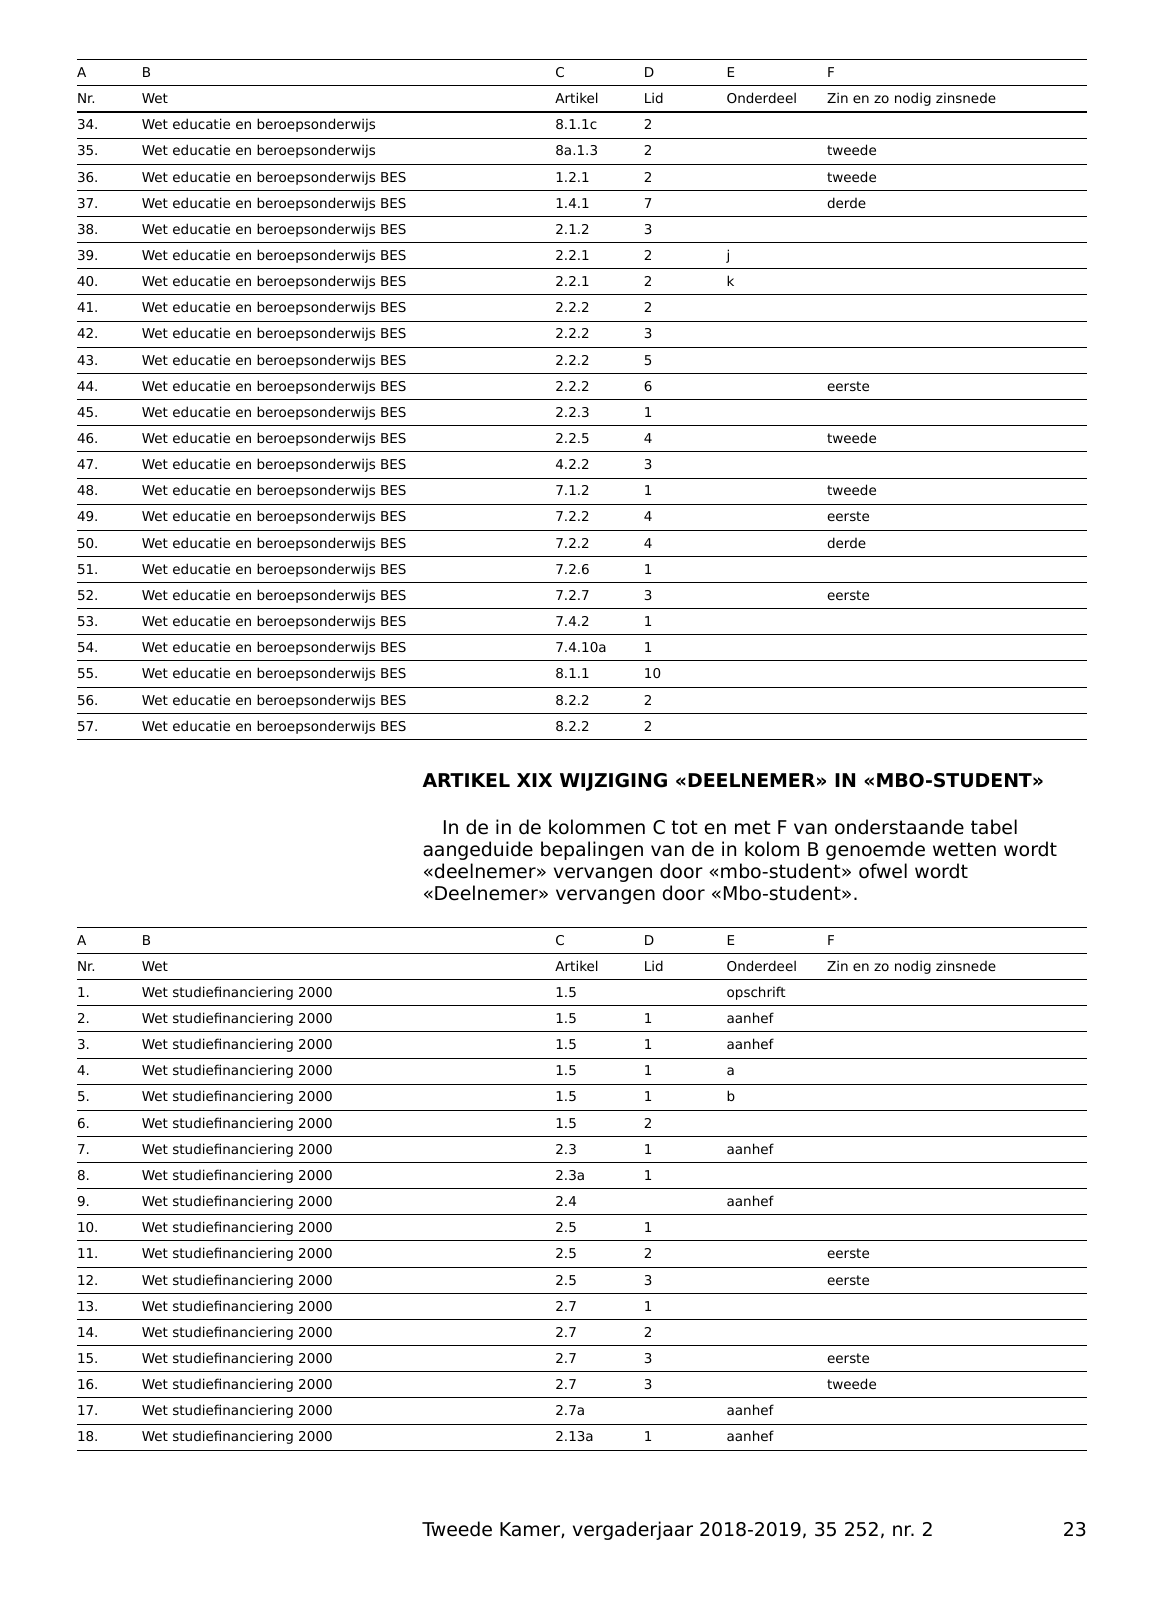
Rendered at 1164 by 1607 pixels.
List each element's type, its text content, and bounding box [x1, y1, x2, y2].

table_cell 8a.1.3 [549, 139, 638, 164]
table_cell [720, 1320, 821, 1345]
table_cell [821, 243, 1087, 268]
table_cell 3 [638, 217, 720, 242]
table_cell Wet educatie en beroepsonderwijs BES [136, 165, 549, 190]
table_cell 1. [77, 980, 136, 1005]
table_cell [821, 714, 1087, 739]
table_cell 1 [638, 1294, 720, 1319]
table_cell [821, 348, 1087, 373]
table_cell [720, 635, 821, 660]
table_cell 2.2.2 [549, 295, 638, 321]
table_cell [821, 113, 1087, 137]
table_cell Artikel [549, 954, 638, 979]
table_cell 2.13a [549, 1425, 638, 1449]
table_cell aanhef [720, 1032, 821, 1057]
table_cell 2.2.1 [549, 243, 638, 268]
table_cell 3 [638, 322, 720, 347]
table_cell eerste [821, 505, 1087, 530]
table_cell [720, 452, 821, 477]
table_cell 51. [77, 557, 136, 582]
table_cell [720, 1215, 821, 1240]
table_cell 7. [77, 1137, 136, 1162]
table_cell [720, 295, 821, 321]
table_cell Wet educatie en beroepsonderwijs BES [136, 191, 549, 216]
table_cell eerste [821, 1268, 1087, 1293]
table_cell [821, 1189, 1087, 1214]
table_cell 45. [77, 400, 136, 425]
table_cell 42. [77, 322, 136, 347]
table_cell Wet educatie en beroepsonderwijs BES [136, 269, 549, 294]
table_cell 39. [77, 243, 136, 268]
table_cell Wet educatie en beroepsonderwijs BES [136, 505, 549, 530]
table_cell [720, 113, 821, 137]
table_cell 2.7 [549, 1294, 638, 1319]
table_cell k [720, 269, 821, 294]
table_cell 2.2.1 [549, 269, 638, 294]
table_cell [720, 165, 821, 190]
table_cell [821, 295, 1087, 321]
table_header C [549, 60, 638, 85]
table_cell [821, 269, 1087, 294]
table_cell 2.7 [549, 1320, 638, 1345]
table_cell 6 [638, 374, 720, 399]
table_cell tweede [821, 426, 1087, 451]
table_cell Wet studiefinanciering 2000 [136, 1163, 549, 1188]
table_cell 35. [77, 139, 136, 164]
table_cell [821, 1032, 1087, 1057]
table_cell [821, 1006, 1087, 1031]
table_cell Wet studiefinanciering 2000 [136, 1111, 549, 1136]
table_cell Nr. [77, 954, 136, 979]
table_cell 9. [77, 1189, 136, 1214]
table_cell Wet educatie en beroepsonderwijs BES [136, 714, 549, 739]
table_cell Wet studiefinanciering 2000 [136, 1398, 549, 1423]
table_cell Wet studiefinanciering 2000 [136, 1268, 549, 1293]
table_cell 1.4.1 [549, 191, 638, 216]
table_cell [638, 980, 720, 1005]
table_header A [77, 928, 136, 953]
table_cell eerste [821, 374, 1087, 399]
table_cell Wet studiefinanciering 2000 [136, 1372, 549, 1397]
table_cell Wet educatie en beroepsonderwijs BES [136, 609, 549, 634]
table_cell 12. [77, 1268, 136, 1293]
table_cell Wet studiefinanciering 2000 [136, 1137, 549, 1162]
table_cell 3. [77, 1032, 136, 1057]
table_cell Nr. [77, 86, 136, 111]
table_cell 8.1.1c [549, 113, 638, 137]
table_cell 8.2.2 [549, 688, 638, 713]
table_cell [821, 609, 1087, 634]
table_cell eerste [821, 1241, 1087, 1267]
table_cell 8. [77, 1163, 136, 1188]
table_cell 2 [638, 165, 720, 190]
table_cell 7.2.2 [549, 531, 638, 556]
table_cell 16. [77, 1372, 136, 1397]
table_cell [821, 1085, 1087, 1110]
table_cell [720, 1372, 821, 1397]
table_cell Wet studiefinanciering 2000 [136, 1241, 549, 1267]
table_cell tweede [821, 479, 1087, 503]
table_cell a [720, 1059, 821, 1083]
table_cell Wet educatie en beroepsonderwijs BES [136, 531, 549, 556]
table_cell [720, 348, 821, 373]
table_cell 4 [638, 426, 720, 451]
table_cell [720, 426, 821, 451]
table_cell [821, 635, 1087, 660]
table_cell [821, 661, 1087, 687]
table_cell [821, 1137, 1087, 1162]
table_cell 17. [77, 1398, 136, 1423]
table_cell 2.3a [549, 1163, 638, 1188]
table_header E [720, 60, 821, 85]
table_cell 1 [638, 1006, 720, 1031]
table_cell 3 [638, 452, 720, 477]
table_cell aanhef [720, 1137, 821, 1162]
table_cell [720, 1241, 821, 1267]
table_cell 7.2.2 [549, 505, 638, 530]
table_cell [720, 531, 821, 556]
table_header D [638, 60, 720, 85]
table_cell 1 [638, 400, 720, 425]
subtitle ARTIKEL XIX WIJZIGING «DEELNEMER» IN «MBO-STUDENT» [422, 770, 1087, 792]
table_cell Lid [638, 86, 720, 111]
table_cell Wet educatie en beroepsonderwijs BES [136, 583, 549, 608]
table_cell 7.4.10a [549, 635, 638, 660]
table_cell Wet [136, 86, 549, 111]
table_cell 1 [638, 479, 720, 503]
table_cell 2 [638, 113, 720, 137]
table_cell Wet studiefinanciering 2000 [136, 1346, 549, 1371]
table_cell [821, 1059, 1087, 1083]
table_cell 1 [638, 1215, 720, 1240]
table_cell 18. [77, 1425, 136, 1449]
table_cell Wet studiefinanciering 2000 [136, 1006, 549, 1031]
table_header E [720, 928, 821, 953]
table_header F [821, 928, 1087, 953]
table_header B [136, 60, 549, 85]
table_cell 2. [77, 1006, 136, 1031]
table_cell [720, 557, 821, 582]
table_cell 3 [638, 1372, 720, 1397]
table_cell 1.5 [549, 1059, 638, 1083]
table_cell Wet studiefinanciering 2000 [136, 1032, 549, 1057]
table_cell 4.2.2 [549, 452, 638, 477]
table_cell [720, 583, 821, 608]
table_cell [720, 139, 821, 164]
table_cell 2.2.2 [549, 322, 638, 347]
table_cell 1 [638, 1059, 720, 1083]
table_cell 7.1.2 [549, 479, 638, 503]
table_cell 1.5 [549, 1032, 638, 1057]
table_cell [720, 322, 821, 347]
table_header C [549, 928, 638, 953]
table_cell Onderdeel [720, 954, 821, 979]
table_cell 2.2.5 [549, 426, 638, 451]
table_cell 46. [77, 426, 136, 451]
table_cell Wet educatie en beroepsonderwijs BES [136, 635, 549, 660]
table_cell 2 [638, 139, 720, 164]
table_cell 57. [77, 714, 136, 739]
table_cell 54. [77, 635, 136, 660]
table_cell 4 [638, 531, 720, 556]
table_cell 52. [77, 583, 136, 608]
table_cell Wet educatie en beroepsonderwijs BES [136, 661, 549, 687]
table_cell 1 [638, 557, 720, 582]
table_cell 7.2.6 [549, 557, 638, 582]
table_cell [720, 661, 821, 687]
table_cell Wet educatie en beroepsonderwijs BES [136, 374, 549, 399]
table_cell opschrift [720, 980, 821, 1005]
table_cell Wet educatie en beroepsonderwijs BES [136, 322, 549, 347]
table_cell 2.2.2 [549, 374, 638, 399]
table_cell [821, 217, 1087, 242]
table_cell 7 [638, 191, 720, 216]
table_cell Wet studiefinanciering 2000 [136, 1189, 549, 1214]
table_cell [720, 479, 821, 503]
table_cell 15. [77, 1346, 136, 1371]
table_cell [821, 1215, 1087, 1240]
table_cell 48. [77, 479, 136, 503]
table_cell [720, 374, 821, 399]
table_cell eerste [821, 583, 1087, 608]
table_cell 37. [77, 191, 136, 216]
table_cell [821, 1425, 1087, 1449]
table_cell 2.7a [549, 1398, 638, 1423]
table_cell [821, 1320, 1087, 1345]
table_cell Artikel [549, 86, 638, 111]
table_cell Wet educatie en beroepsonderwijs BES [136, 217, 549, 242]
table_cell 13. [77, 1294, 136, 1319]
table_cell 7.4.2 [549, 609, 638, 634]
table_cell [720, 191, 821, 216]
table_cell aanhef [720, 1398, 821, 1423]
table_cell [821, 1111, 1087, 1136]
table_cell Wet educatie en beroepsonderwijs [136, 113, 549, 137]
table_cell tweede [821, 165, 1087, 190]
table_cell [821, 1398, 1087, 1423]
table_cell 2.2.2 [549, 348, 638, 373]
table_cell 6. [77, 1111, 136, 1136]
table_cell [638, 1398, 720, 1423]
table_cell Wet studiefinanciering 2000 [136, 980, 549, 1005]
table_cell 5 [638, 348, 720, 373]
table_cell Wet studiefinanciering 2000 [136, 1320, 549, 1345]
table_cell 3 [638, 1268, 720, 1293]
table_cell 1.2.1 [549, 165, 638, 190]
table_cell 2.1.2 [549, 217, 638, 242]
table_cell Wet educatie en beroepsonderwijs BES [136, 295, 549, 321]
table_cell [821, 1163, 1087, 1188]
table_cell 11. [77, 1241, 136, 1267]
table_cell Zin en zo nodig zinsnede [821, 86, 1087, 111]
table_cell aanhef [720, 1425, 821, 1449]
table_cell 1.5 [549, 1111, 638, 1136]
table_cell Wet [136, 954, 549, 979]
table_cell [720, 1111, 821, 1136]
table_cell tweede [821, 139, 1087, 164]
table_cell aanhef [720, 1189, 821, 1214]
table_cell derde [821, 191, 1087, 216]
table_cell 8.1.1 [549, 661, 638, 687]
table_cell 2 [638, 1111, 720, 1136]
table_cell Wet studiefinanciering 2000 [136, 1215, 549, 1240]
table_cell [821, 322, 1087, 347]
table_cell Lid [638, 954, 720, 979]
table_cell 1.5 [549, 1006, 638, 1031]
table_cell Wet educatie en beroepsonderwijs [136, 139, 549, 164]
table_cell 43. [77, 348, 136, 373]
table_cell [720, 1294, 821, 1319]
table_cell 2 [638, 295, 720, 321]
table_cell 2 [638, 1241, 720, 1267]
table_cell 34. [77, 113, 136, 137]
table_cell 55. [77, 661, 136, 687]
table_cell 2 [638, 243, 720, 268]
table_cell derde [821, 531, 1087, 556]
table_cell [821, 688, 1087, 713]
table_cell 1.5 [549, 980, 638, 1005]
table_cell 2.4 [549, 1189, 638, 1214]
table_header A [77, 60, 136, 85]
text In de in de kolommen C tot en met F van onderstaande tabel aangeduide bepalingen van de in kolom B genoemde wetten wordt «deelnemer» vervangen door «mbo-student» ofwel wordt «Deelnemer» vervangen door «Mbo-student». [422, 817, 1087, 905]
table_cell [821, 452, 1087, 477]
table_cell [821, 557, 1087, 582]
table_cell 14. [77, 1320, 136, 1345]
table_cell [720, 217, 821, 242]
table_cell 2.5 [549, 1268, 638, 1293]
table_header F [821, 60, 1087, 85]
table_cell [720, 609, 821, 634]
table_cell 38. [77, 217, 136, 242]
table_header B [136, 928, 549, 953]
table_cell 10 [638, 661, 720, 687]
table_cell 41. [77, 295, 136, 321]
table_cell Wet educatie en beroepsonderwijs BES [136, 348, 549, 373]
table_cell 56. [77, 688, 136, 713]
table_cell 3 [638, 583, 720, 608]
table_cell Wet studiefinanciering 2000 [136, 1059, 549, 1083]
table_cell j [720, 243, 821, 268]
table_cell Wet educatie en beroepsonderwijs BES [136, 688, 549, 713]
table_cell b [720, 1085, 821, 1110]
table_cell 1 [638, 1085, 720, 1110]
table_cell 2 [638, 688, 720, 713]
table_cell 3 [638, 1346, 720, 1371]
table_cell Wet educatie en beroepsonderwijs BES [136, 479, 549, 503]
table_cell 1 [638, 1425, 720, 1449]
table_cell 36. [77, 165, 136, 190]
table_cell 49. [77, 505, 136, 530]
table_cell 2.7 [549, 1346, 638, 1371]
table_cell Wet educatie en beroepsonderwijs BES [136, 400, 549, 425]
table_cell eerste [821, 1346, 1087, 1371]
table_cell [720, 1163, 821, 1188]
table_cell 4. [77, 1059, 136, 1083]
table_cell Wet studiefinanciering 2000 [136, 1294, 549, 1319]
table_cell 50. [77, 531, 136, 556]
table_cell Wet educatie en beroepsonderwijs BES [136, 452, 549, 477]
table_cell [720, 688, 821, 713]
table_cell 7.2.7 [549, 583, 638, 608]
table_cell [720, 714, 821, 739]
table_cell Wet studiefinanciering 2000 [136, 1085, 549, 1110]
table_cell [720, 505, 821, 530]
table_cell [821, 980, 1087, 1005]
table_cell 1 [638, 1137, 720, 1162]
table_cell [638, 1189, 720, 1214]
table_cell 53. [77, 609, 136, 634]
table_cell 2 [638, 1320, 720, 1345]
table_cell 40. [77, 269, 136, 294]
table_cell 1 [638, 609, 720, 634]
table_cell 1.5 [549, 1085, 638, 1110]
table_cell 2 [638, 269, 720, 294]
table_cell Wet educatie en beroepsonderwijs BES [136, 557, 549, 582]
table_cell 2.7 [549, 1372, 638, 1397]
table_cell 2.3 [549, 1137, 638, 1162]
table_cell 2.5 [549, 1215, 638, 1240]
table_cell 10. [77, 1215, 136, 1240]
table_cell tweede [821, 1372, 1087, 1397]
table_cell [720, 1268, 821, 1293]
table_cell 1 [638, 1163, 720, 1188]
table_cell 2.5 [549, 1241, 638, 1267]
table_cell [720, 1346, 821, 1371]
table_cell aanhef [720, 1006, 821, 1031]
table_cell 4 [638, 505, 720, 530]
table_cell Onderdeel [720, 86, 821, 111]
table_cell Zin en zo nodig zinsnede [821, 954, 1087, 979]
table_header D [638, 928, 720, 953]
table_cell Wet educatie en beroepsonderwijs BES [136, 426, 549, 451]
table_cell 1 [638, 635, 720, 660]
table_cell 8.2.2 [549, 714, 638, 739]
table_cell 2 [638, 714, 720, 739]
table_cell 2.2.3 [549, 400, 638, 425]
table_cell 1 [638, 1032, 720, 1057]
table_cell 5. [77, 1085, 136, 1110]
table_cell [821, 400, 1087, 425]
table_cell [720, 400, 821, 425]
table_cell Wet educatie en beroepsonderwijs BES [136, 243, 549, 268]
table_cell [821, 1294, 1087, 1319]
table_cell 47. [77, 452, 136, 477]
table_cell Wet studiefinanciering 2000 [136, 1425, 549, 1449]
table_cell 44. [77, 374, 136, 399]
